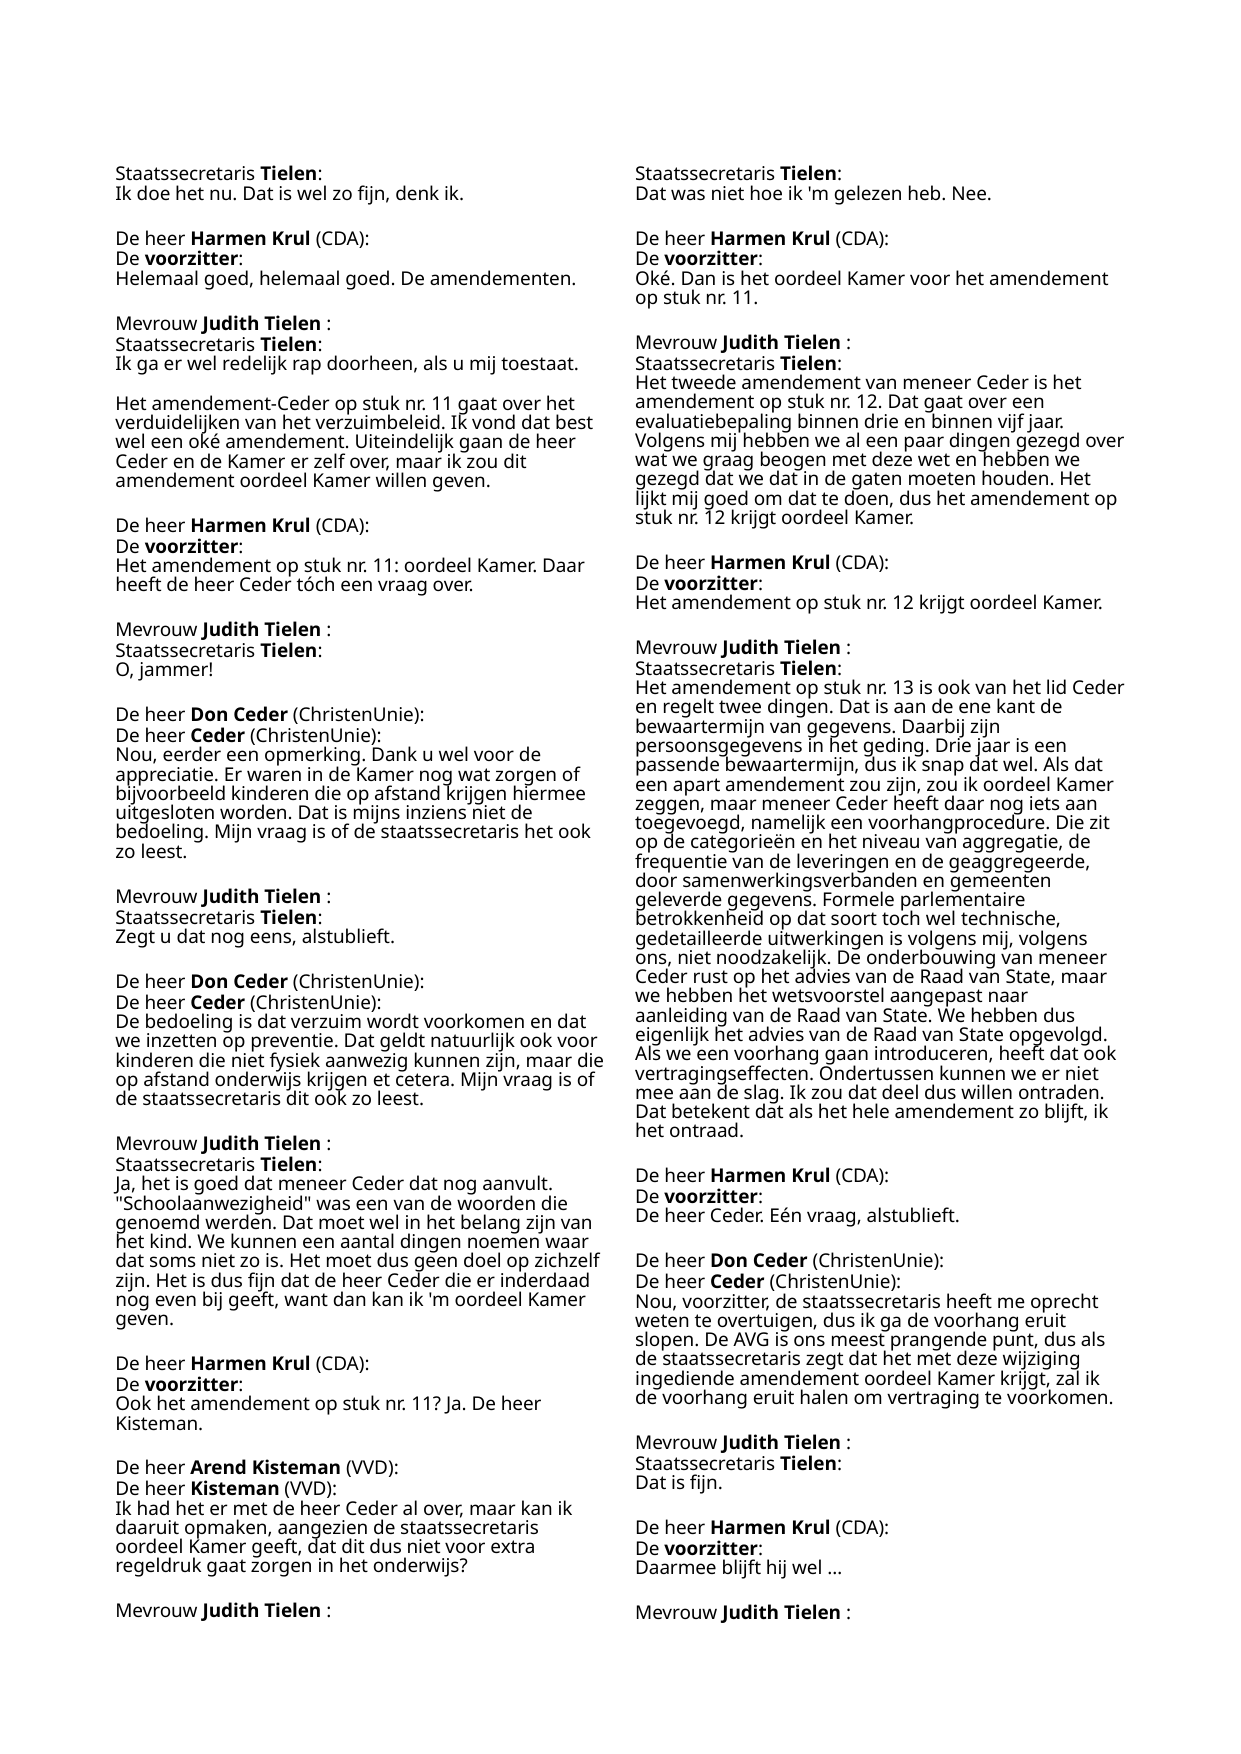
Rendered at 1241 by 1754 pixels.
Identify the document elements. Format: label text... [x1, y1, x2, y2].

text Nou, eerder een opmerking. Dank u wel voor de appreciatie. Er waren in de Kamer nog wat zorgen of bijvoorbeeld kinderen die op afstand krijgen hiermee uitgesloten worden. Dat is mijns inziens niet de bedoeling. Mijn vraag is of de staatssecretaris het ook zo leest. [115, 746, 605, 862]
text De heer Harmen Krul (CDA): [635, 1514, 1125, 1540]
text Mevrouw Judith Tielen : [635, 1599, 1125, 1625]
text Ook het amendement op stuk nr. 11? Ja. De heer Kisteman. [115, 1395, 605, 1434]
text De heer Ceder. Eén vraag, alstublieft. [635, 1207, 1125, 1227]
text De voorzitter: [635, 575, 1125, 594]
text De heer Don Ceder (ChristenUnie): [115, 701, 605, 727]
text Ik doe het nu. Dat is wel zo fijn, denk ik. [115, 184, 605, 204]
text De heer Harmen Krul (CDA): [115, 512, 605, 538]
text Dat is fijn. [635, 1474, 1125, 1493]
text De heer Harmen Krul (CDA): [635, 225, 1125, 250]
text Zegt u dat nog eens, alstublieft. [115, 928, 605, 947]
text De voorzitter: [635, 250, 1125, 270]
text Het amendement op stuk nr. 13 is ook van het lid Ceder en regelt twee dingen. Dat is aan de ene kant de bewaartermijn van gegevens. Daarbij zijn persoonsgegevens in het geding. Drie jaar is een passende bewaartermijn, dus ik snap dat wel. Als dat een apart amendement zou zijn, zou ik oordeel Kamer zeggen, maar meneer Ceder heeft daar nog iets aan toegevoegd, namelijk een voorhangprocedure. Die zit op de categorieën en het niveau van aggregatie, de frequentie van de leveringen en de geaggregeerde, door samenwerkingsverbanden en gemeenten geleverde gegevens. Formele parlementaire betrokkenheid op dat soort toch wel technische, gedetailleerde uitwerkingen is volgens mij, volgens ons, niet noodzakelijk. De onderbouwing van meneer Ceder rust op het advies van de Raad van State, maar we hebben het wetsvoorstel aangepast naar aanleiding van de Raad van State. We hebben dus eigenlijk het advies van de Raad van State opgevolgd. Als we een voorhang gaan introduceren, heeft dat ook vertragingseffecten. Ondertussen kunnen we er niet mee aan de slag. Ik zou dat deel dus willen ontraden. Dat betekent dat als het hele amendement zo blijft, ik het ontraad. [635, 679, 1125, 1142]
text Mevrouw Judith Tielen : [115, 1597, 605, 1623]
text De voorzitter: [635, 1540, 1125, 1559]
text Staatssecretaris Tielen: [115, 642, 605, 661]
text Staatssecretaris Tielen: [115, 1156, 605, 1175]
text De voorzitter: [115, 1376, 605, 1395]
text De heer Ceder (ChristenUnie): [635, 1273, 1125, 1293]
text De voorzitter: [115, 250, 605, 270]
text De voorzitter: [115, 538, 605, 557]
text Staatssecretaris Tielen: [115, 165, 605, 184]
text Mevrouw Judith Tielen : [115, 883, 605, 909]
text De heer Harmen Krul (CDA): [115, 225, 605, 250]
text De heer Ceder (ChristenUnie): [115, 727, 605, 746]
text Mevrouw Judith Tielen : [635, 1429, 1125, 1455]
text Ja, het is goed dat meneer Ceder dat nog aanvult. "Schoolaanwezigheid" was een van de woorden die genoemd werden. Dat moet wel in het belang zijn van het kind. We kunnen een aantal dingen noemen waar dat soms niet zo is. Het moet dus geen doel op zichzelf zijn. Het is dus fijn dat de heer Ceder die er inderdaad nog even bij geeft, want dan kan ik 'm oordeel Kamer geven. [115, 1175, 605, 1329]
text Mevrouw Judith Tielen : [635, 329, 1125, 355]
text Staatssecretaris Tielen: [635, 660, 1125, 679]
text Ik had het er met de heer Ceder al over, maar kan ik daaruit opmaken, aangezien de staatssecretaris oordeel Kamer geeft, dat dit dus niet voor extra regeldruk gaat zorgen in het onderwijs? [115, 1499, 605, 1577]
text Mevrouw Judith Tielen : [115, 1130, 605, 1156]
text Het amendement op stuk nr. 11: oordeel Kamer. Daar heeft de heer Ceder tóch een vraag over. [115, 557, 605, 596]
text Oké. Dan is het oordeel Kamer voor het amendement op stuk nr. 11. [635, 270, 1125, 308]
text Helemaal goed, helemaal goed. De amendementen. [115, 270, 605, 289]
text De heer Ceder (ChristenUnie): [115, 994, 605, 1013]
text Mevrouw Judith Tielen : [635, 634, 1125, 660]
text De heer Harmen Krul (CDA): [635, 1162, 1125, 1188]
text Staatssecretaris Tielen: [635, 165, 1125, 184]
text Het amendement-Ceder op stuk nr. 11 gaat over het verduidelijken van het verzuimbeleid. Ik vond dat best wel een oké amendement. Uiteindelijk gaan de heer Ceder en de Kamer er zelf over, maar ik zou dit amendement oordeel Kamer willen geven. [115, 395, 605, 491]
text Daarmee blijft hij wel … [635, 1559, 1125, 1578]
text Staatssecretaris Tielen: [635, 1455, 1125, 1474]
text De heer Kisteman (VVD): [115, 1480, 605, 1499]
text Staatssecretaris Tielen: [635, 355, 1125, 374]
text De bedoeling is dat verzuim wordt voorkomen en dat we inzetten op preventie. Dat geldt natuurlijk ook voor kinderen die niet fysiek aanwezig kunnen zijn, maar die op afstand onderwijs krijgen et cetera. Mijn vraag is of de staatssecretaris dit ook zo leest. [115, 1013, 605, 1109]
text Het tweede amendement van meneer Ceder is het amendement op stuk nr. 12. Dat gaat over een evaluatiebepaling binnen drie en binnen vijf jaar. Volgens mij hebben we al een paar dingen gezegd over wat we graag beogen met deze wet en hebben we gezegd dat we dat in de gaten moeten houden. Het lijkt mij goed om dat te doen, dus het amendement op stuk nr. 12 krijgt oordeel Kamer. [635, 374, 1125, 528]
text Staatssecretaris Tielen: [115, 909, 605, 928]
text De heer Harmen Krul (CDA): [115, 1350, 605, 1376]
text De voorzitter: [635, 1188, 1125, 1207]
text De heer Arend Kisteman (VVD): [115, 1454, 605, 1480]
text Dat was niet hoe ik 'm gelezen heb. Nee. [635, 184, 1125, 204]
text Nou, voorzitter, de staatssecretaris heeft me oprecht weten te overtuigen, dus ik ga de voorhang eruit slopen. De AVG is ons meest prangende punt, dus als de staatssecretaris zegt dat het met deze wijziging ingediende amendement oordeel Kamer krijgt, zal ik de voorhang eruit halen om vertraging te voorkomen. [635, 1293, 1125, 1408]
text De heer Don Ceder (ChristenUnie): [635, 1248, 1125, 1273]
text Het amendement op stuk nr. 12 krijgt oordeel Kamer. [635, 594, 1125, 613]
text Ik ga er wel redelijk rap doorheen, als u mij toestaat. [115, 355, 605, 374]
text De heer Don Ceder (ChristenUnie): [115, 968, 605, 994]
text O, jammer! [115, 661, 605, 681]
text Staatssecretaris Tielen: [115, 336, 605, 355]
text Mevrouw Judith Tielen : [115, 310, 605, 336]
text De heer Harmen Krul (CDA): [635, 549, 1125, 575]
text Mevrouw Judith Tielen : [115, 616, 605, 642]
